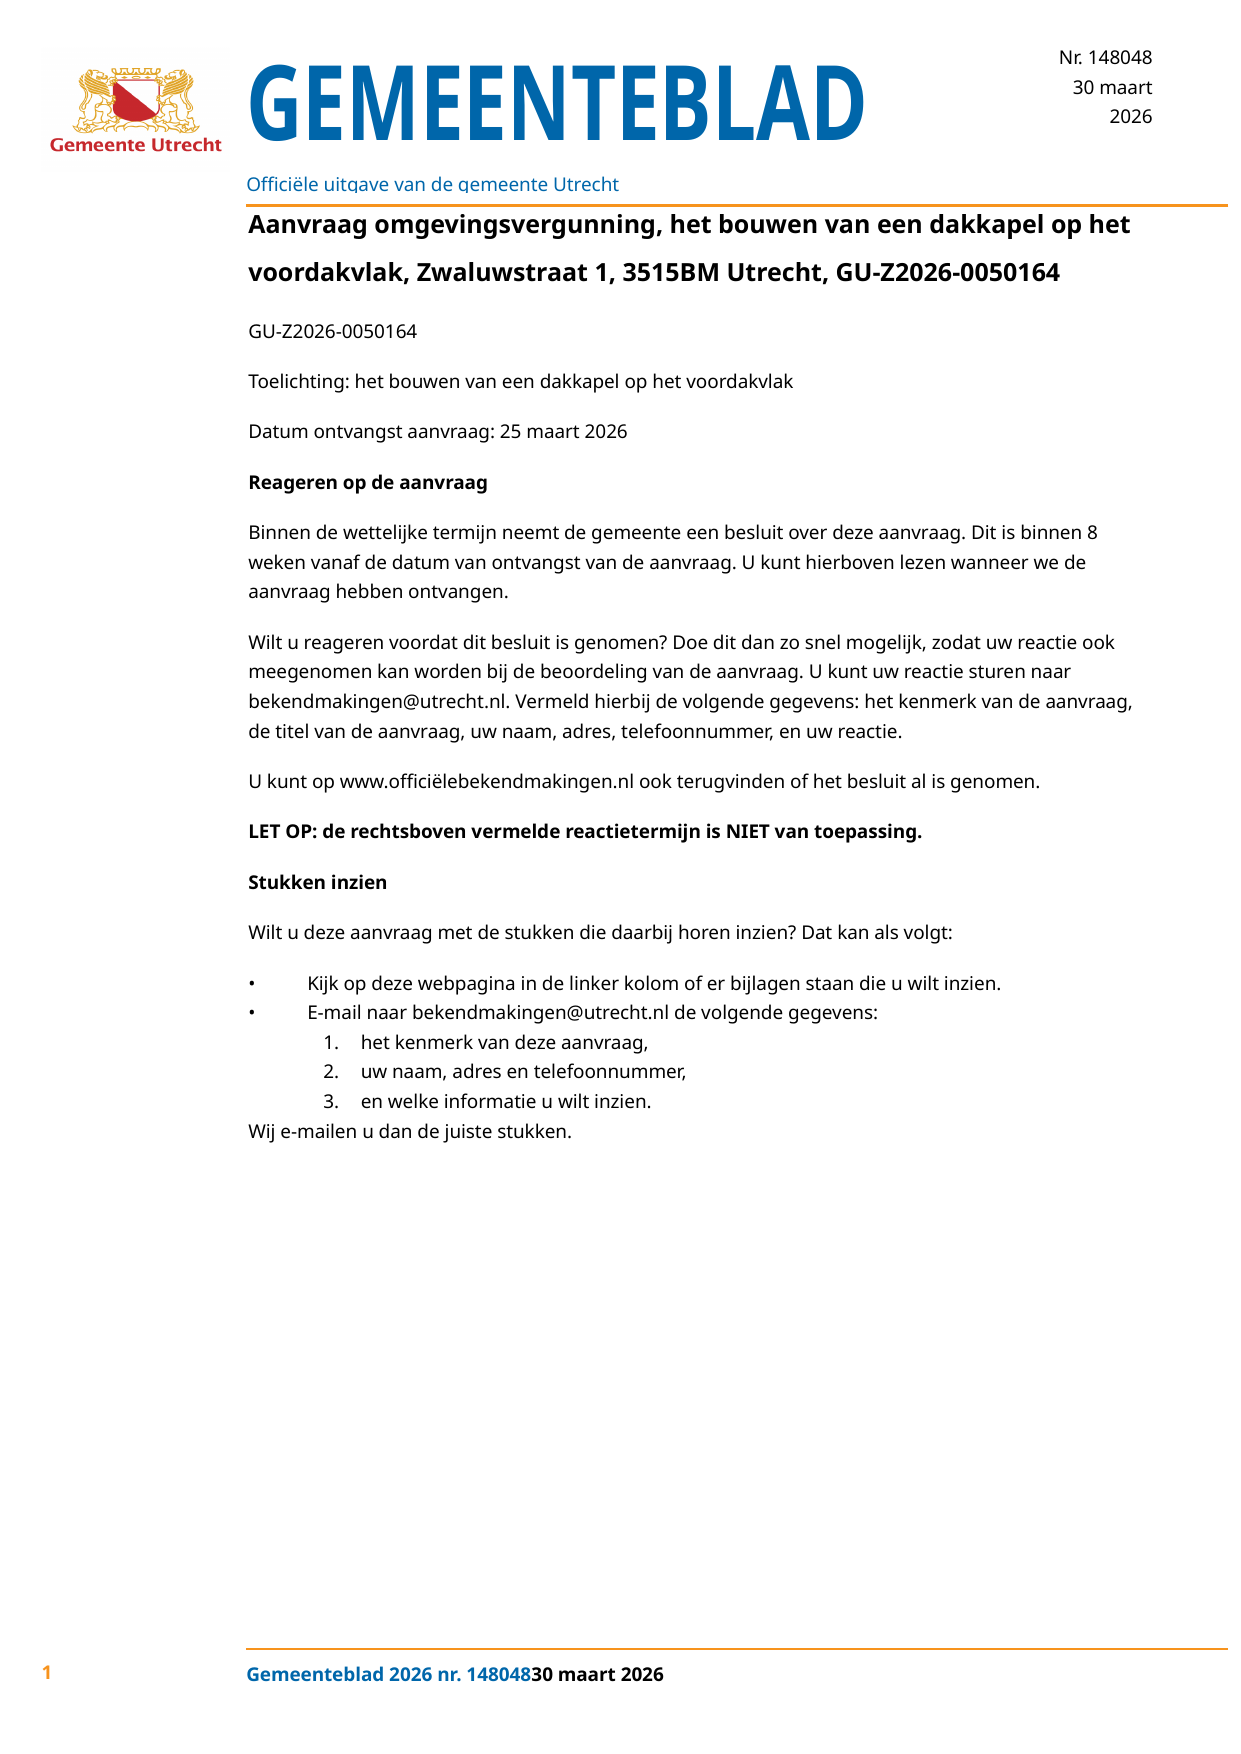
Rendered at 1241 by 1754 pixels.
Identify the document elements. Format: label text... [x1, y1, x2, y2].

text Wilt u reageren voordat dit besluit is genomen? Doe dit dan zo snel mogelijk, zodat uw reactie ook meegenomen kan worden bij de beoordeling van de aanvraag. U kunt uw reactie sturen naar bekendmakingen@utrecht.nl. Vermeld hierbij de volgende gegevens: het kenmerk van de aanvraag, de titel van de aanvraag, uw naam, adres, telefoonnummer, en uw reactie. [248, 629, 1152, 744]
text Reageren op de aanvraag [248, 469, 1152, 495]
text LET OP: de rechtsboven vermelde reactietermijn is NIET van toepassing. [248, 819, 1152, 844]
text Datum ontvangst aanvraag: 25 maart 2026 [248, 419, 1152, 444]
text U kunt op www.officiëlebekendmakingen.nl ook terugvinden of het besluit al is genomen. [248, 768, 1152, 794]
list uw naam, adres en telefoonnummer, [323, 1059, 1152, 1084]
list het kenmerk van deze aanvraag, [323, 1029, 1152, 1055]
text Binnen de wettelijke termijn neemt de gemeente een besluit over deze aanvraag. Dit is binnen 8 weken vanaf de datum van ontvangst van de aanvraag. U kunt hierboven lezen wanneer we de aanvraag hebben ontvangen. [248, 519, 1152, 604]
text Toelichting: het bouwen van een dakkapel op het voordakvlak [248, 368, 1152, 394]
list E-mail naar bekendmakingen@utrecht.nl de volgende gegevens: [248, 999, 1152, 1025]
text GU-Z2026-0050164 [248, 318, 1152, 344]
list en welke informatie u wilt inzien. [323, 1088, 1152, 1114]
text Aanvraag omgevingsvergunning, het bouwen van een dakkapel op het voordakvlak, Zwaluwstraat 1, 3515BM Utrecht, GU-Z2026-0050164 [248, 207, 1152, 288]
list Kijk op deze webpagina in de linker kolom of er bijlagen staan die u wilt inzien. [248, 970, 1152, 996]
text Wilt u deze aanvraag met de stukken die daarbij horen inzien? Dat kan als volgt: [248, 919, 1152, 945]
text Stukken inzien [248, 869, 1152, 895]
text Wij e-mailen u dan de juiste stukken. [248, 1118, 1152, 1144]
picture [41, 47, 231, 172]
